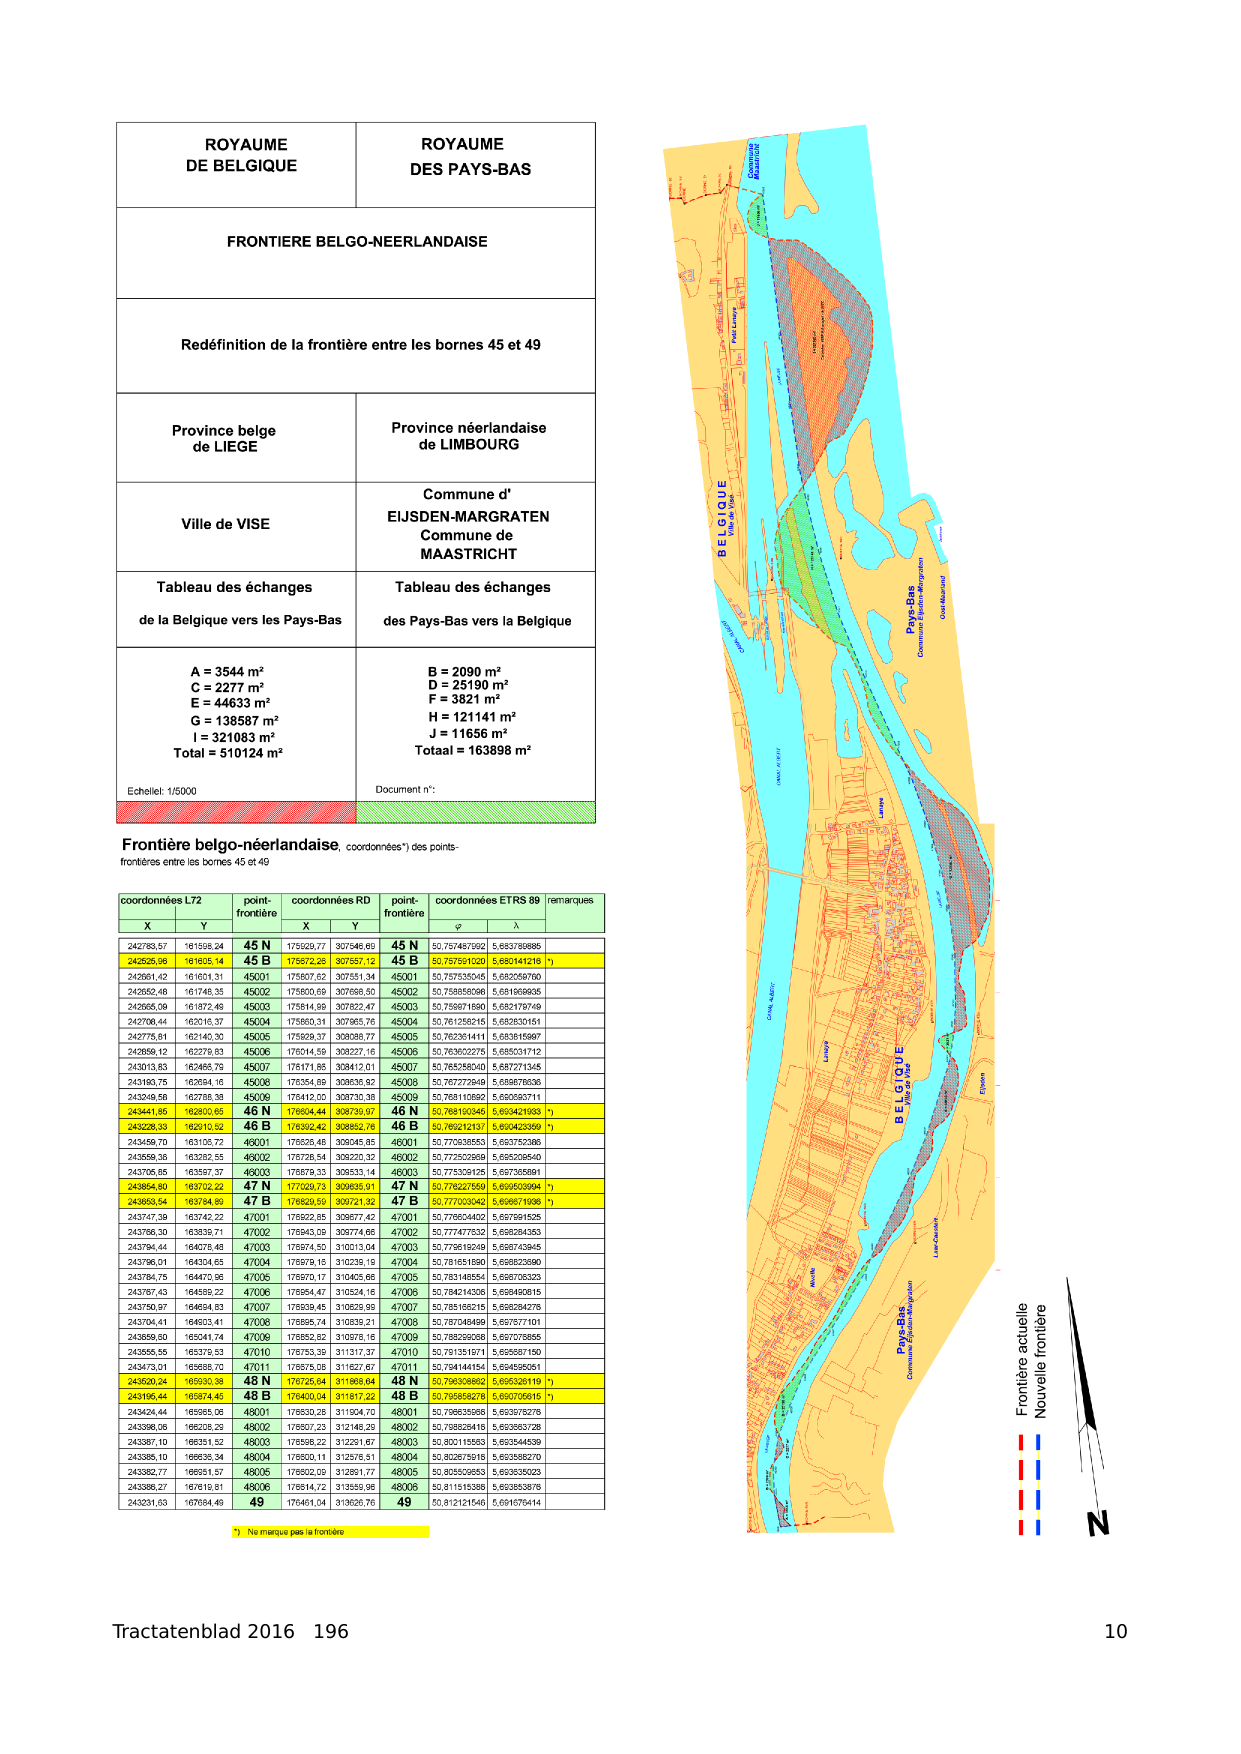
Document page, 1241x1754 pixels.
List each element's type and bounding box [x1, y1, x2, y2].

picture [112, 121, 1117, 1539]
